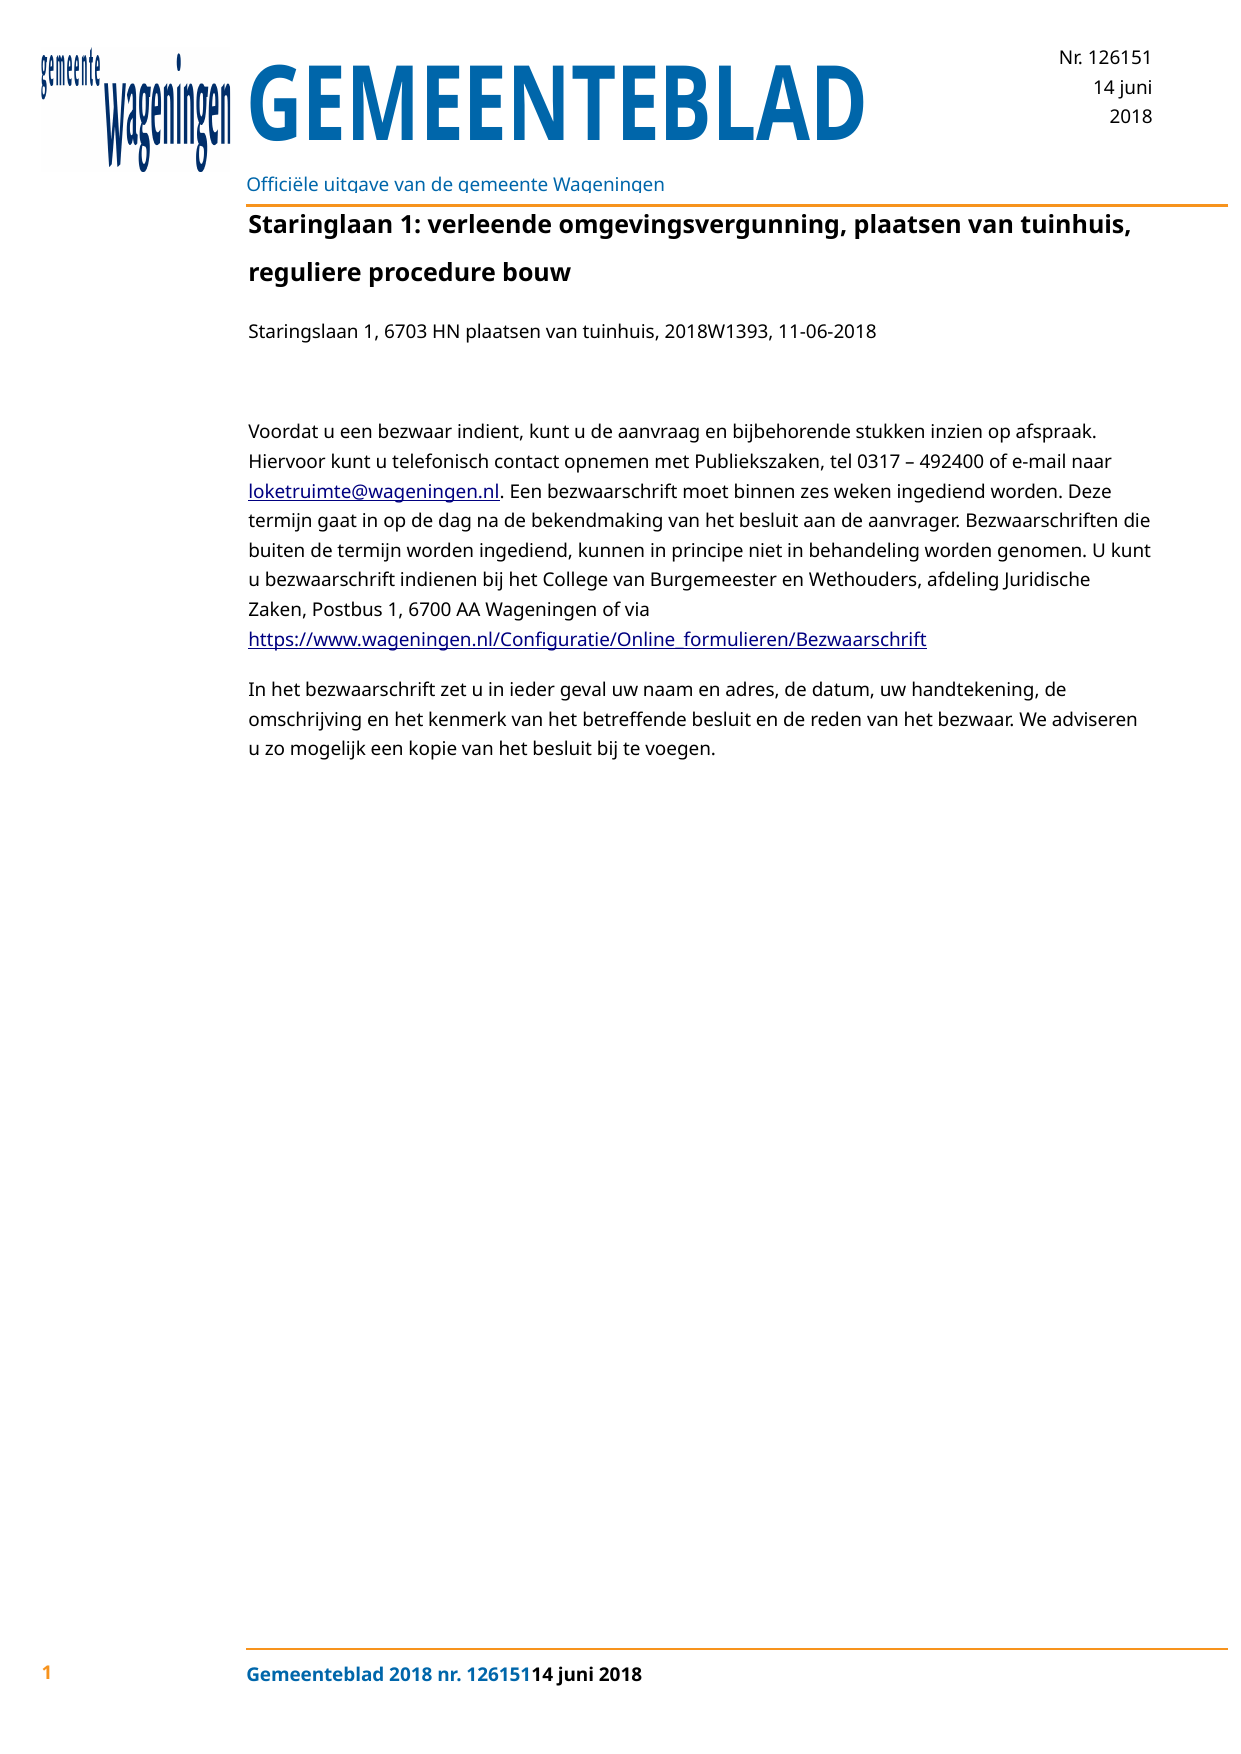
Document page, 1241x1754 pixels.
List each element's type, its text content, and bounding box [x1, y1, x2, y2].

text Voordat u een bezwaar indient, kunt u de aanvraag en bijbehorende stukken inzien op afspraak. Hiervoor kunt u telefonisch contact opnemen met Publiekszaken, tel 0317 – 492400 of e-mail naar loketruimte@wageningen.nl. Een bezwaarschrift moet binnen zes weken ingediend worden. Deze termijn gaat in op de dag na de bekendmaking van het besluit aan de aanvrager. Bezwaarschriften die buiten de termijn worden ingediend, kunnen in principe niet in behandeling worden genomen. U kunt u bezwaarschrift indienen bij het College van Burgemeester en Wethouders, afdeling Juridische Zaken, Postbus 1, 6700 AA Wageningen of via https://www.wageningen.nl/Configuratie/Online_formulieren/Bezwaarschrift [248, 419, 1152, 652]
text Staringlaan 1: verleende omgevingsvergunning, plaatsen van tuinhuis, reguliere procedure bouw [248, 207, 1152, 288]
text Staringslaan 1, 6703 HN plaatsen van tuinhuis, 2018W1393, 11-06-2018 [248, 318, 1152, 344]
picture [41, 47, 231, 172]
text In het bezwaarschrift zet u in ieder geval uw naam en adres, de datum, uw handtekening, de omschrijving en het kenmerk van het betreffende besluit en de reden van het bezwaar. We adviseren u zo mogelijk een kopie van het besluit bij te voegen. [248, 676, 1152, 761]
